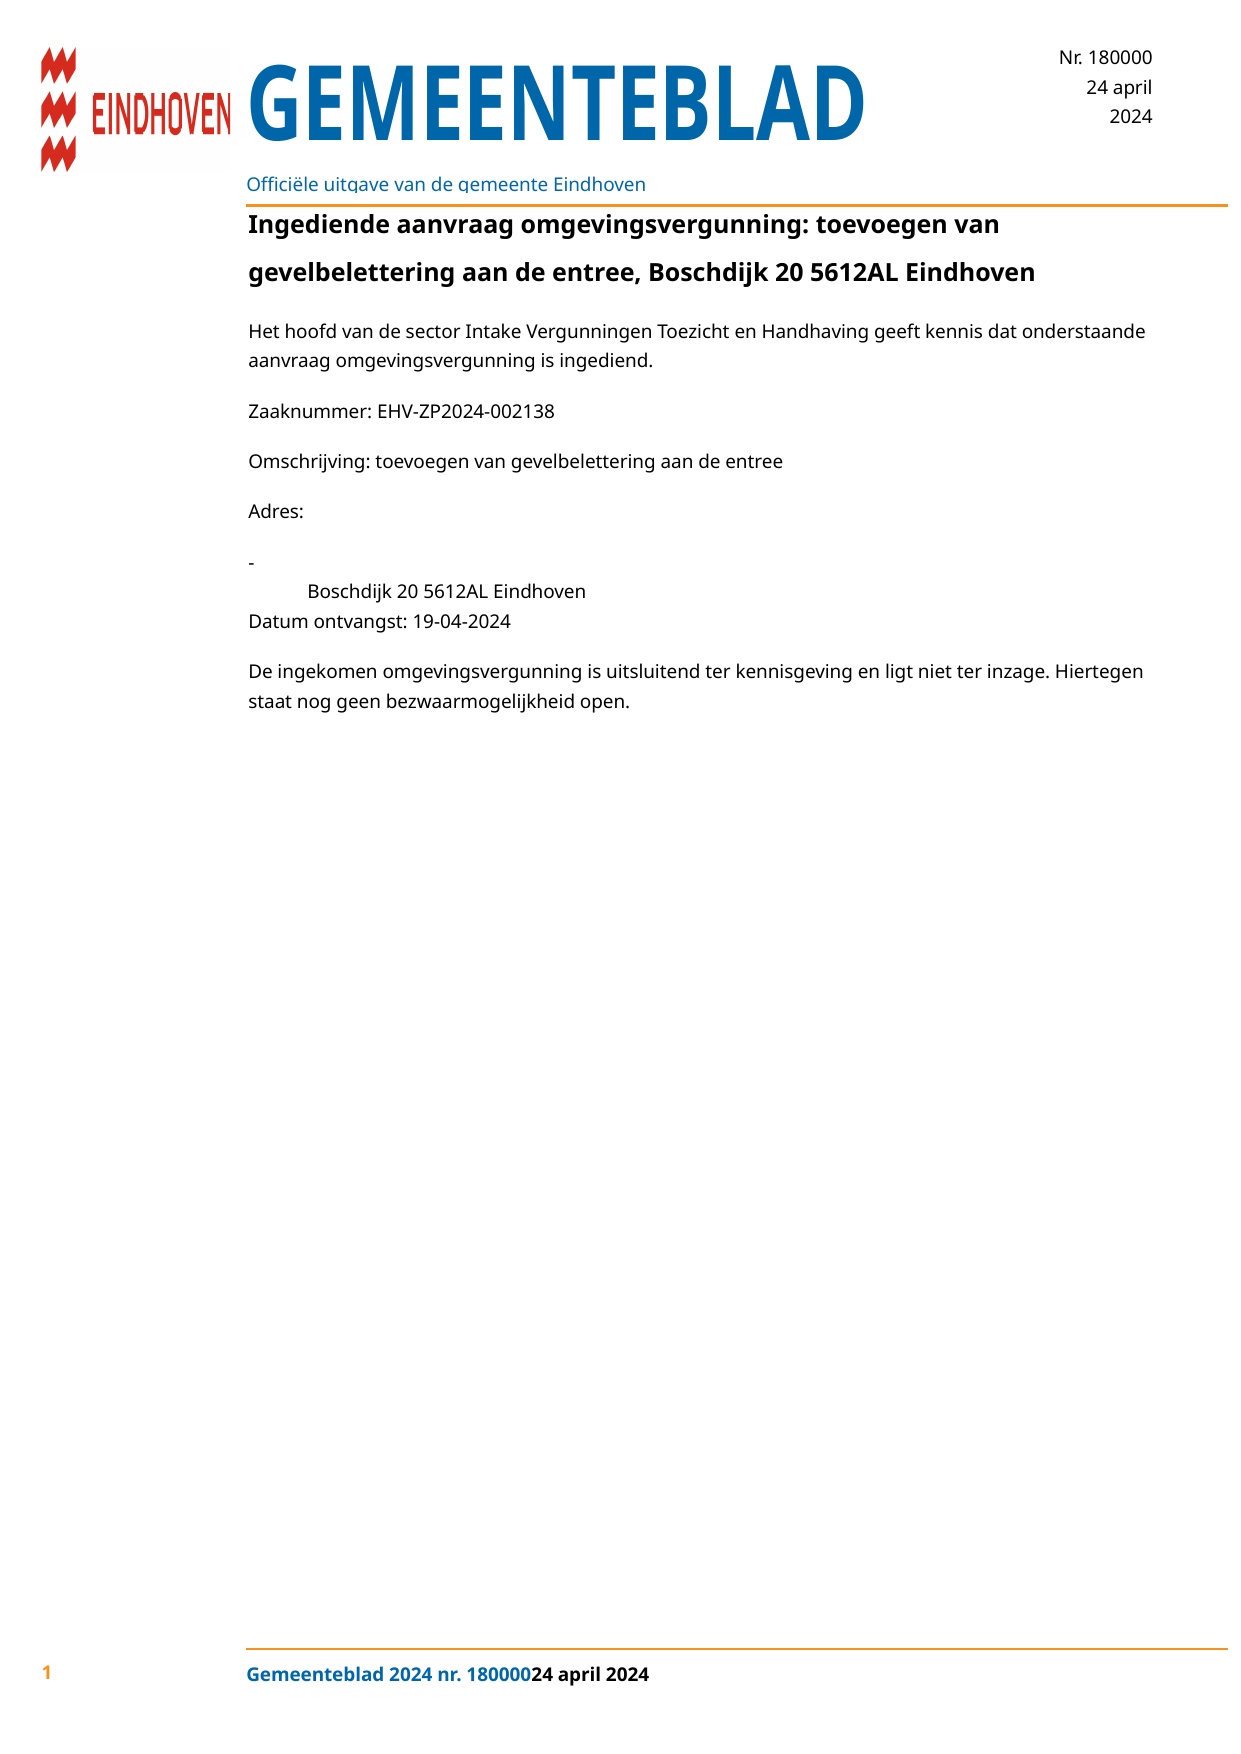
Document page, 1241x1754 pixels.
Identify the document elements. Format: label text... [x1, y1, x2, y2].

text Het hoofd van de sector Intake Vergunningen Toezicht en Handhaving geeft kennis dat onderstaande aanvraag omgevingsvergunning is ingediend. [248, 318, 1152, 373]
text De ingekomen omgevingsvergunning is uitsluitend ter kennisgeving en ligt niet ter inzage. Hiertegen staat nog geen bezwaarmogelijkheid open. [248, 659, 1152, 714]
list Boschdijk 20 5612AL Eindhoven [248, 579, 1152, 604]
picture [41, 47, 231, 172]
text Adres: [248, 499, 1152, 524]
text Datum ontvangst: 19-04-2024 [248, 608, 1152, 634]
text Omschrijving: toevoegen van gevelbelettering aan de entree [248, 448, 1152, 474]
text Zaaknummer: EHV-ZP2024-002138 [248, 398, 1152, 424]
text Ingediende aanvraag omgevingsvergunning: toevoegen van gevelbelettering aan de entree, Boschdijk 20 5612AL Eindhoven [248, 207, 1152, 288]
